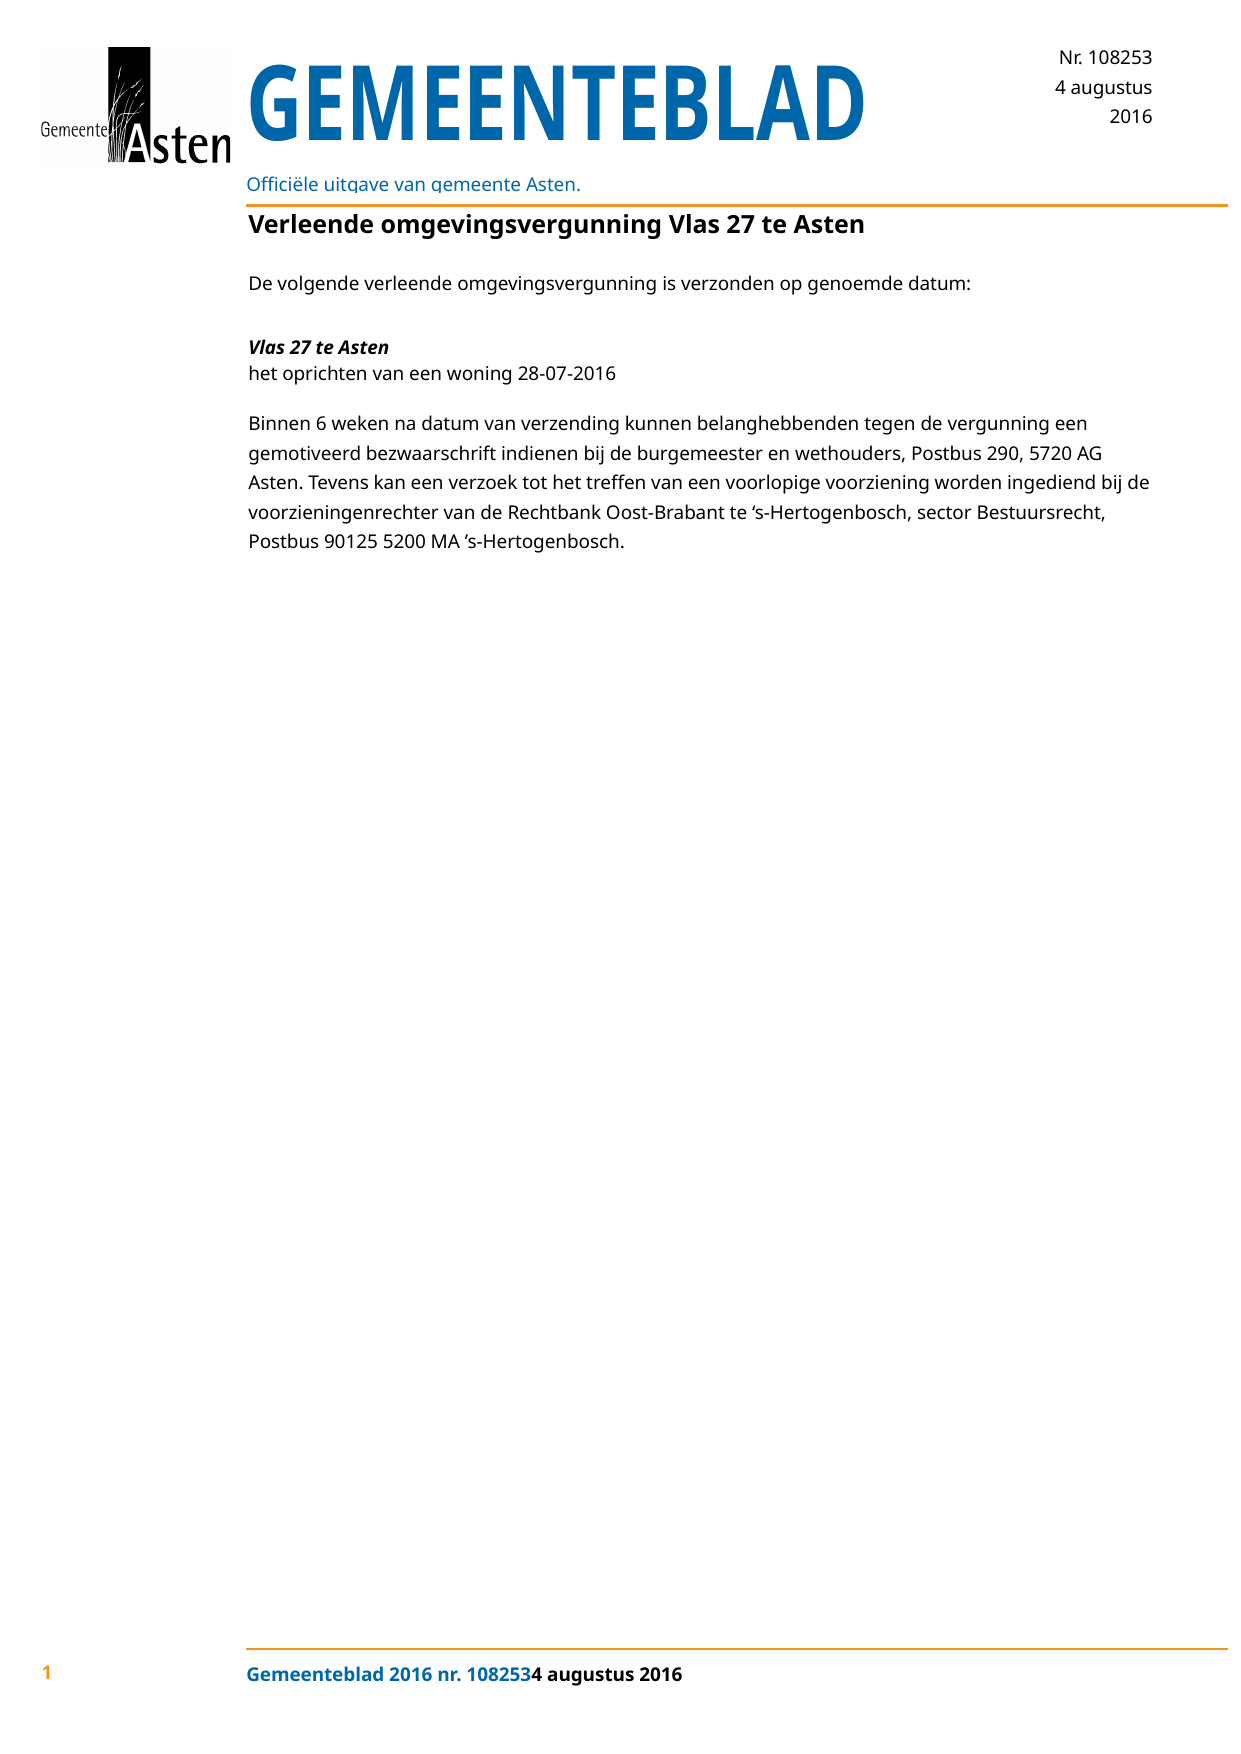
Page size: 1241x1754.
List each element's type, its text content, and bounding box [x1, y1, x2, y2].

text De volgende verleende omgevingsvergunning is verzonden op genoemde datum: [248, 270, 1152, 296]
picture [41, 47, 231, 172]
text Verleende omgevingsvergunning Vlas 27 te Asten [248, 207, 1152, 241]
text het oprichten van een woning 28-07-2016 [248, 360, 1152, 386]
text Binnen 6 weken na datum van verzending kunnen belanghebbenden tegen de vergunning een gemotiveerd bezwaarschrift indienen bij de burgemeester en wethouders, Postbus 290, 5720 AG Asten. Tevens kan een verzoek tot het treffen van een voorlopige voorziening worden ingediend bij de voorzieningenrechter van de Rechtbank Oost-Brabant te ‘s-Hertogenbosch, sector Bestuursrecht, Postbus 90125 5200 MA ’s-Hertogenbosch. [248, 410, 1152, 554]
text Vlas 27 te Asten [248, 334, 1152, 360]
